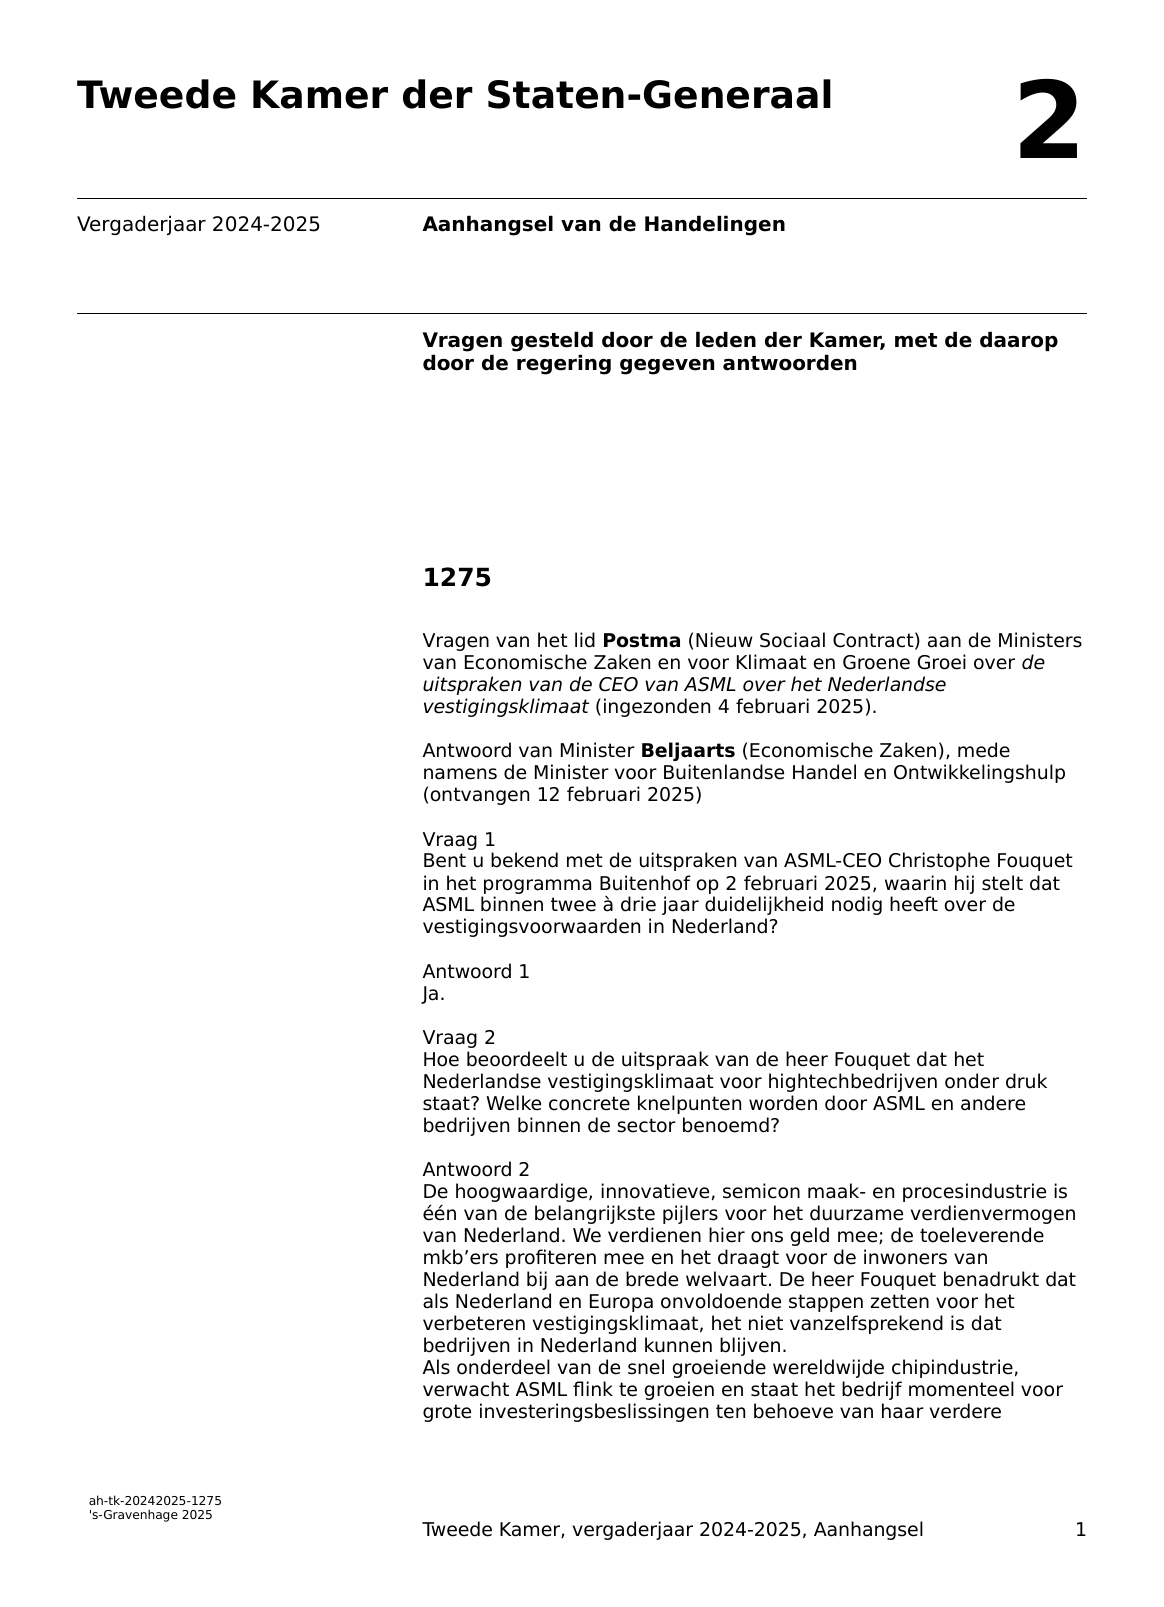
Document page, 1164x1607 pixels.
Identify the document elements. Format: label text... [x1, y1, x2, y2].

text Hoe beoordeelt u de uitspraak van de heer Fouquet dat het Nederlandse vestigingsklimaat voor hightechbedrijven onder druk staat? Welke concrete knelpunten worden door ASML en andere bedrijven binnen de sector benoemd? [422, 1049, 1087, 1137]
text Bent u bekend met de uitspraken van ASML-CEO Christophe Fouquet in het programma Buitenhof op 2 februari 2025, waarin hij stelt dat ASML binnen twee à drie jaar duidelijkheid nodig heeft over de vestigingsvoorwaarden in Nederland? [422, 850, 1087, 938]
table_cell Vragen gesteld door de leden der Kamer, met de daarop door de regering gegeven antwoorden [422, 314, 1087, 375]
text Als onderdeel van de snel groeiende wereldwijde chipindustrie, verwacht ASML flink te groeien en staat het bedrijf momenteel voor grote investeringsbeslissingen ten behoeve van haar verdere [422, 1357, 1087, 1422]
table_cell Aanhangsel van de Handelingen [422, 199, 1087, 313]
text ah-tk-20242025-1275 [88, 1494, 323, 1508]
table_header Tweede Kamer der Staten-Generaal [77, 59, 886, 198]
text 's-Gravenhage 2025 [88, 1508, 323, 1522]
text Antwoord 2 [422, 1159, 1087, 1181]
table_header 2 [886, 59, 1087, 198]
text Antwoord van Minister Beljaarts (Economische Zaken), mede namens de Minister voor Buitenlandse Handel en Ontwikkelingshulp (ontvangen 12 februari 2025) [422, 740, 1087, 806]
text Antwoord 1 [422, 961, 1087, 982]
text 1275 [422, 563, 1087, 592]
text De hoogwaardige, innovatieve, semicon maak- en procesindustrie is één van de belangrijkste pijlers voor het duurzame verdienvermogen van Nederland. We verdienen hier ons geld mee; de toeleverende mkb’ers profiteren mee en het draagt voor de inwoners van Nederland bij aan de brede welvaart. De heer Fouquet benadrukt dat als Nederland en Europa onvoldoende stappen zetten voor het verbeteren vestigingsklimaat, het niet vanzelfsprekend is dat bedrijven in Nederland kunnen blijven. [422, 1181, 1087, 1357]
text Vraag 2 [422, 1027, 1087, 1049]
table_cell [77, 314, 422, 375]
text Vraag 1 [422, 828, 1087, 850]
text Ja. [422, 982, 1087, 1004]
table_cell Vergaderjaar 2024-2025 [77, 199, 422, 313]
text Vragen van het lid Postma (Nieuw Sociaal Contract) aan de Ministers van Economische Zaken en voor Klimaat en Groene Groei over de uitspraken van de CEO van ASML over het Nederlandse vestigingsklimaat (ingezonden 4 februari 2025). [422, 630, 1087, 718]
